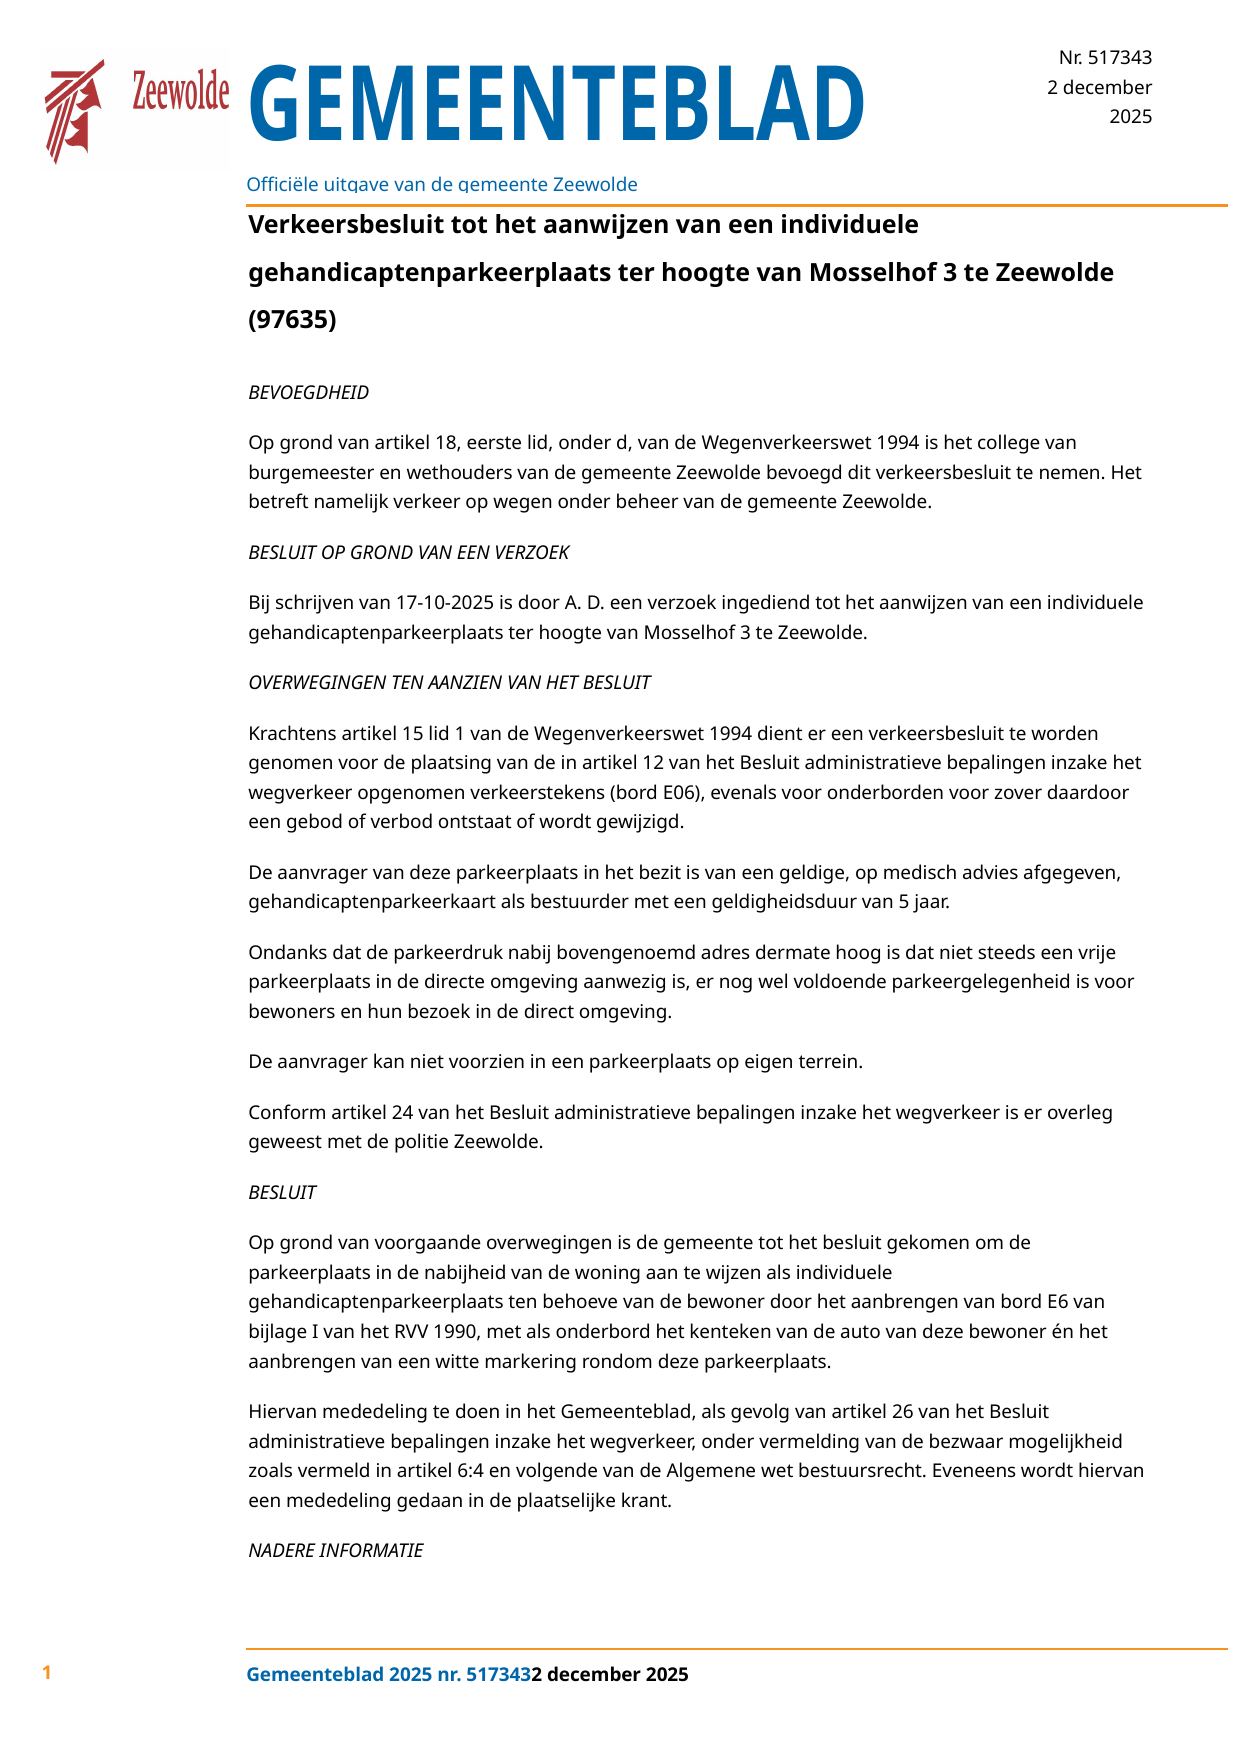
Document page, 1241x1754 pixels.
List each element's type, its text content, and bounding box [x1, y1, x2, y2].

text NADERE INFORMATIE [248, 1537, 1152, 1563]
picture [41, 47, 231, 172]
text Krachtens artikel 15 lid 1 van de Wegenverkeerswet 1994 dient er een verkeersbesluit te worden genomen voor de plaatsing van de in artikel 12 van het Besluit administratieve bepalingen inzake het wegverkeer opgenomen verkeerstekens (bord E06), evenals voor onderborden voor zover daardoor een gebod of verbod ontstaat of wordt gewijzigd. [248, 720, 1152, 834]
text Op grond van artikel 18, eerste lid, onder d, van de Wegenverkeerswet 1994 is het college van burgemeester en wethouders van de gemeente Zeewolde bevoegd dit verkeersbesluit te nemen. Het betreft namelijk verkeer op wegen onder beheer van de gemeente Zeewolde. [248, 429, 1152, 514]
text BESLUIT [248, 1179, 1152, 1205]
text Verkeersbesluit tot het aanwijzen van een individuele gehandicaptenparkeerplaats ter hoogte van Mosselhof 3 te Zeewolde (97635) [248, 207, 1152, 336]
text De aanvrager van deze parkeerplaats in het bezit is van een geldige, op medisch advies afgegeven, gehandicaptenparkeerkaart als bestuurder met een geldigheidsduur van 5 jaar. [248, 859, 1152, 914]
text Bij schrijven van 17-10-2025 is door A. D. een verzoek ingediend tot het aanwijzen van een individuele gehandicaptenparkeerplaats ter hoogte van Mosselhof 3 te Zeewolde. [248, 589, 1152, 645]
text BEVOEGDHEID [248, 379, 1152, 405]
text Conform artikel 24 van het Besluit administratieve bepalingen inzake het wegverkeer is er overleg geweest met de politie Zeewolde. [248, 1099, 1152, 1154]
text De aanvrager kan niet voorzien in een parkeerplaats op eigen terrein. [248, 1049, 1152, 1074]
text OVERWEGINGEN TEN AANZIEN VAN HET BESLUIT [248, 669, 1152, 695]
text Hiervan mededeling te doen in het Gemeenteblad, als gevolg van artikel 26 van het Besluit administratieve bepalingen inzake het wegverkeer, onder vermelding van de bezwaar mogelijkheid zoals vermeld in artikel 6:4 en volgende van de Algemene wet bestuursrecht. Eveneens wordt hiervan een mededeling gedaan in de plaatselijke krant. [248, 1398, 1152, 1513]
text Ondanks dat de parkeerdruk nabij bovengenoemd adres dermate hoog is dat niet steeds een vrije parkeerplaats in de directe omgeving aanwezig is, er nog wel voldoende parkeergelegenheid is voor bewoners en hun bezoek in de direct omgeving. [248, 939, 1152, 1024]
text BESLUIT OP GROND VAN EEN VERZOEK [248, 539, 1152, 565]
text Op grond van voorgaande overwegingen is de gemeente tot het besluit gekomen om de parkeerplaats in de nabijheid van de woning aan te wijzen als individuele gehandicaptenparkeerplaats ten behoeve van de bewoner door het aanbrengen van bord E6 van bijlage I van het RVV 1990, met als onderbord het kenteken van de auto van deze bewoner én het aanbrengen van een witte markering rondom deze parkeerplaats. [248, 1229, 1152, 1374]
